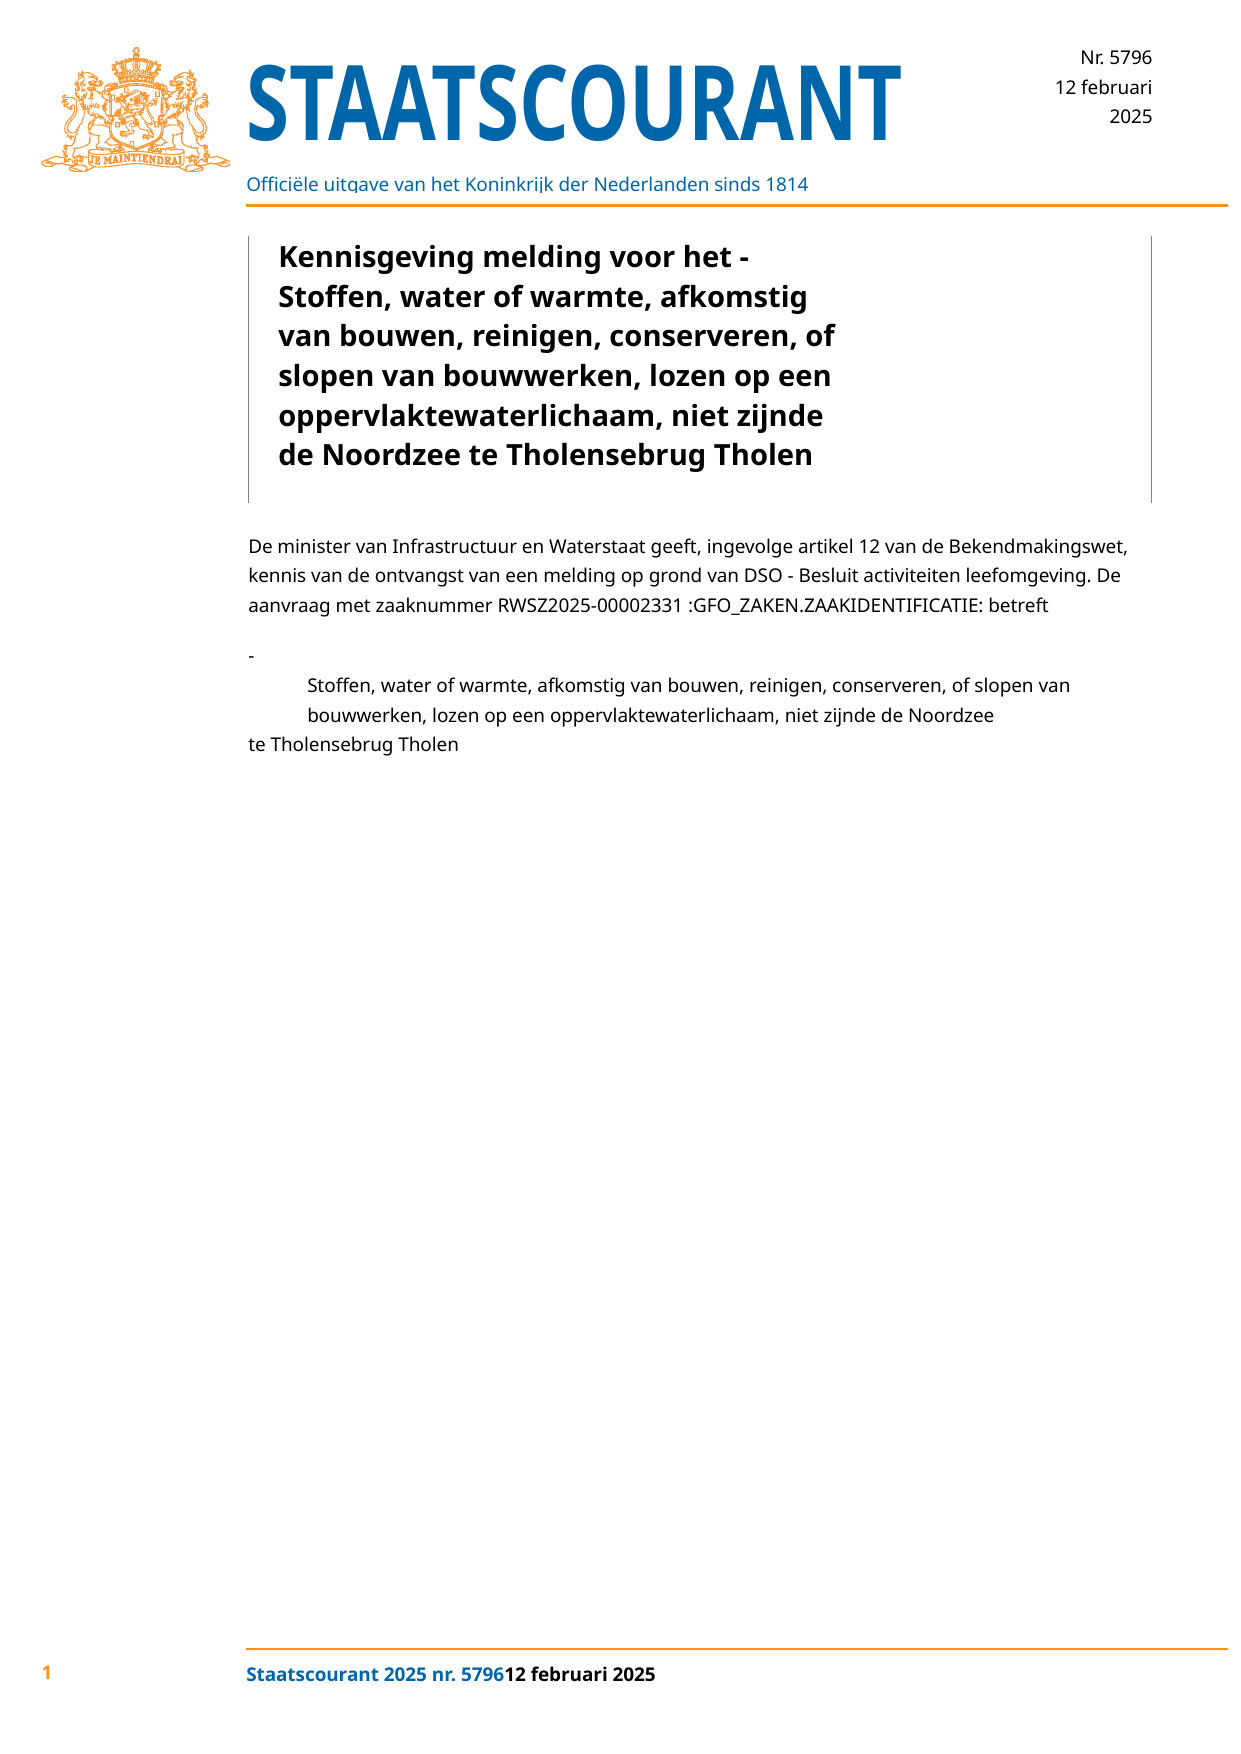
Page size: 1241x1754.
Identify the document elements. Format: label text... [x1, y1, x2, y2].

table_header Kennisgeving melding voor het -Stoffen, water of warmte, afkomstig van bouwen, reinigen, conserveren, of slopen van bouwwerken, lozen op een oppervlaktewaterlichaam, niet zijnde de Noordzee te Tholensebrug Tholen [249, 236, 850, 503]
picture [41, 47, 231, 172]
table_header [1090, 236, 1151, 413]
text te Tholensebrug Tholen [248, 731, 1152, 757]
text De minister van Infrastructuur en Waterstaat geeft, ingevolge artikel 12 van de Bekendmakingswet, kennis van de ontvangst van een melding op grond van DSO - Besluit activiteiten leefomgeving. De aanvraag met zaaknummer RWSZ2025-00002331 :GFO_ZAKEN.ZAAKIDENTIFICATIE: betreft [248, 533, 1152, 618]
table_header [850, 236, 912, 413]
table_header [850, 414, 1151, 503]
list Stoffen, water of warmte, afkomstig van bouwen, reinigen, conserveren, of slopen van bouwwerken, lozen op een oppervlaktewaterlichaam, niet zijnde de Noordzee [248, 672, 1152, 727]
picture [912, 236, 1090, 414]
